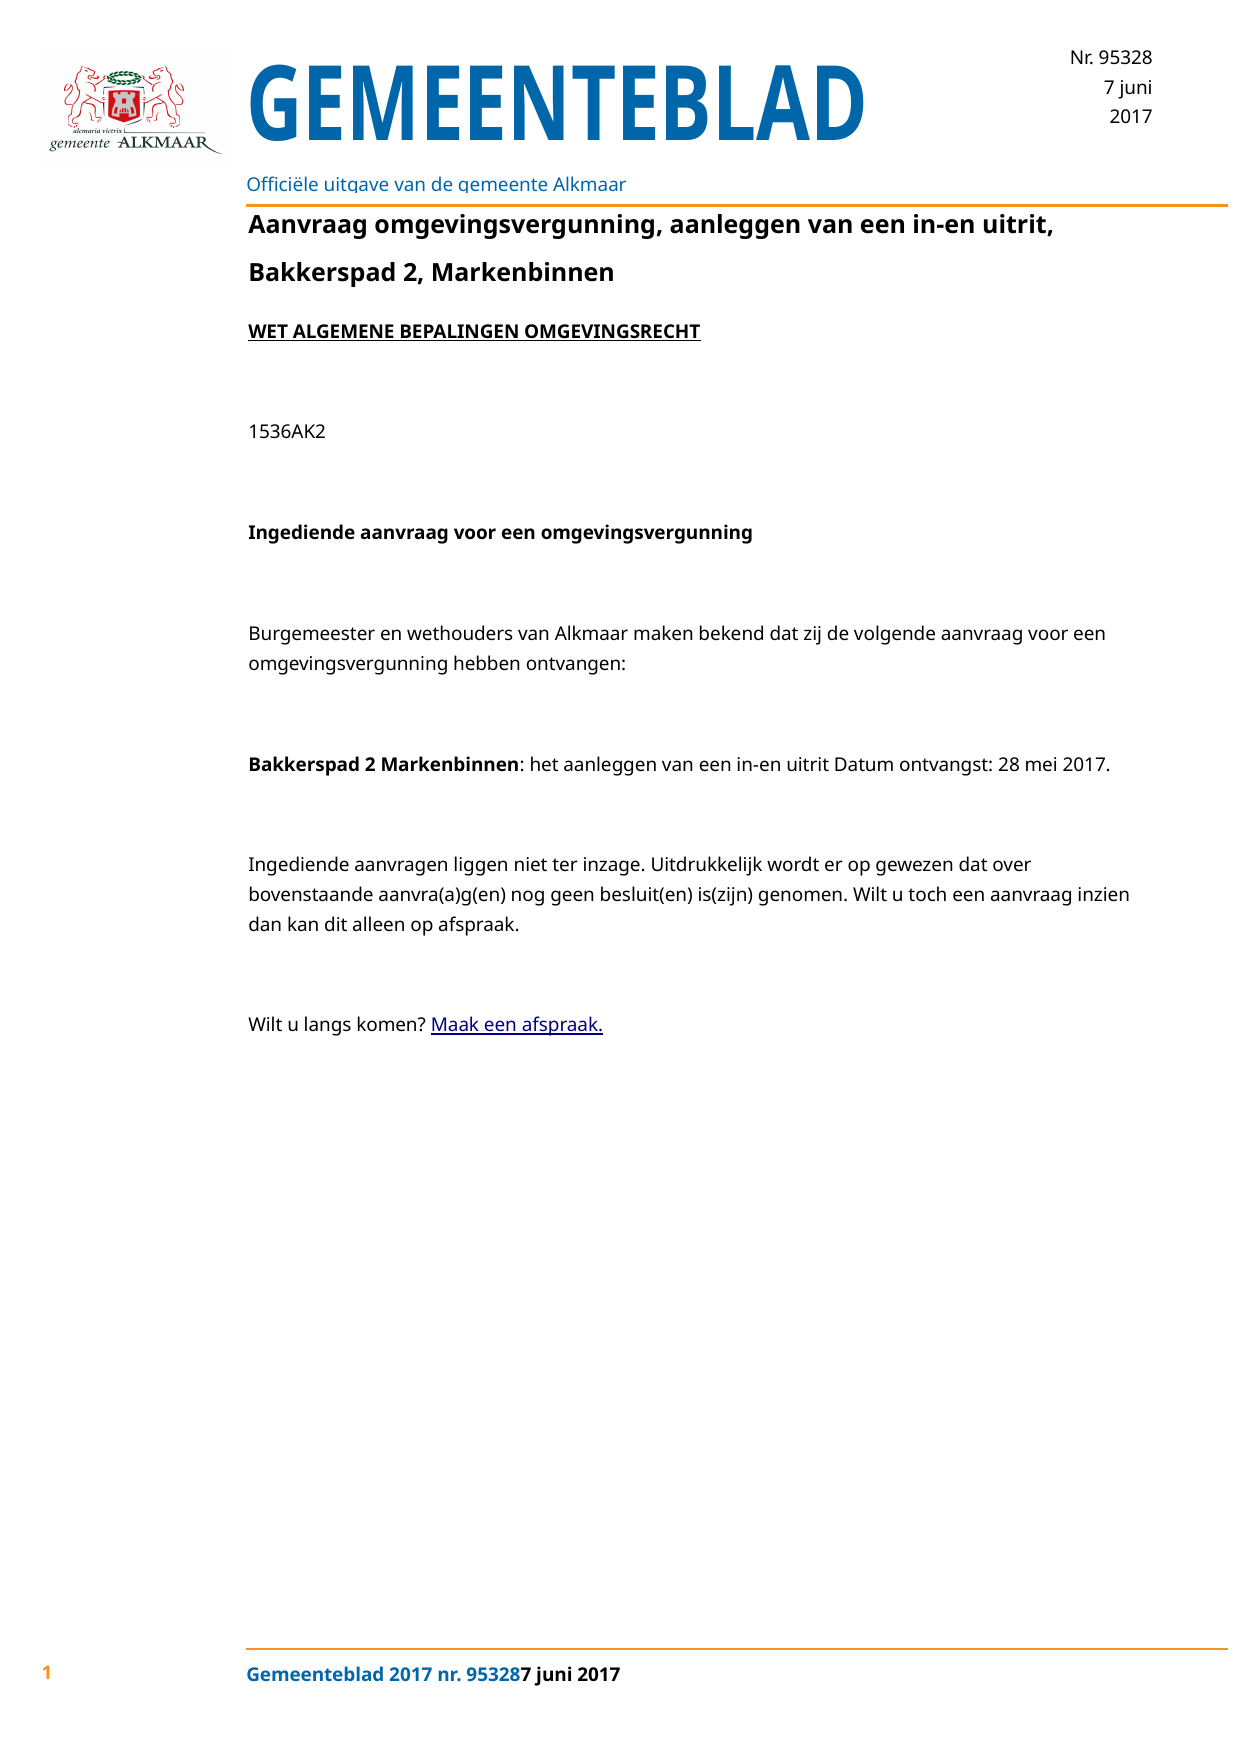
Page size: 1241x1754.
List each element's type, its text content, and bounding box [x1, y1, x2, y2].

text Ingediende aanvragen liggen niet ter inzage. Uitdrukkelijk wordt er op gewezen dat over bovenstaande aanvra(a)g(en) nog geen besluit(en) is(zijn) genomen. Wilt u toch een aanvraag inzien dan kan dit alleen op afspraak. [248, 852, 1152, 937]
text Ingediende aanvraag voor een omgevingsvergunning [248, 519, 1152, 545]
text Aanvraag omgevingsvergunning, aanleggen van een in-en uitrit, Bakkerspad 2, Markenbinnen [248, 207, 1152, 288]
text WET ALGEMENE BEPALINGEN OMGEVINGSRECHT [248, 318, 1152, 344]
text Burgemeester en wethouders van Alkmaar maken bekend dat zij de volgende aanvraag voor een omgevingsvergunning hebben ontvangen: [248, 620, 1152, 676]
text 1536AK2 [248, 419, 1152, 444]
text Bakkerspad 2 Markenbinnen: het aanleggen van een in-en uitrit Datum ontvangst: 28 mei 2017. [248, 751, 1152, 777]
text Wilt u langs komen? Maak een afspraak. [248, 1012, 1152, 1037]
picture [41, 47, 231, 172]
